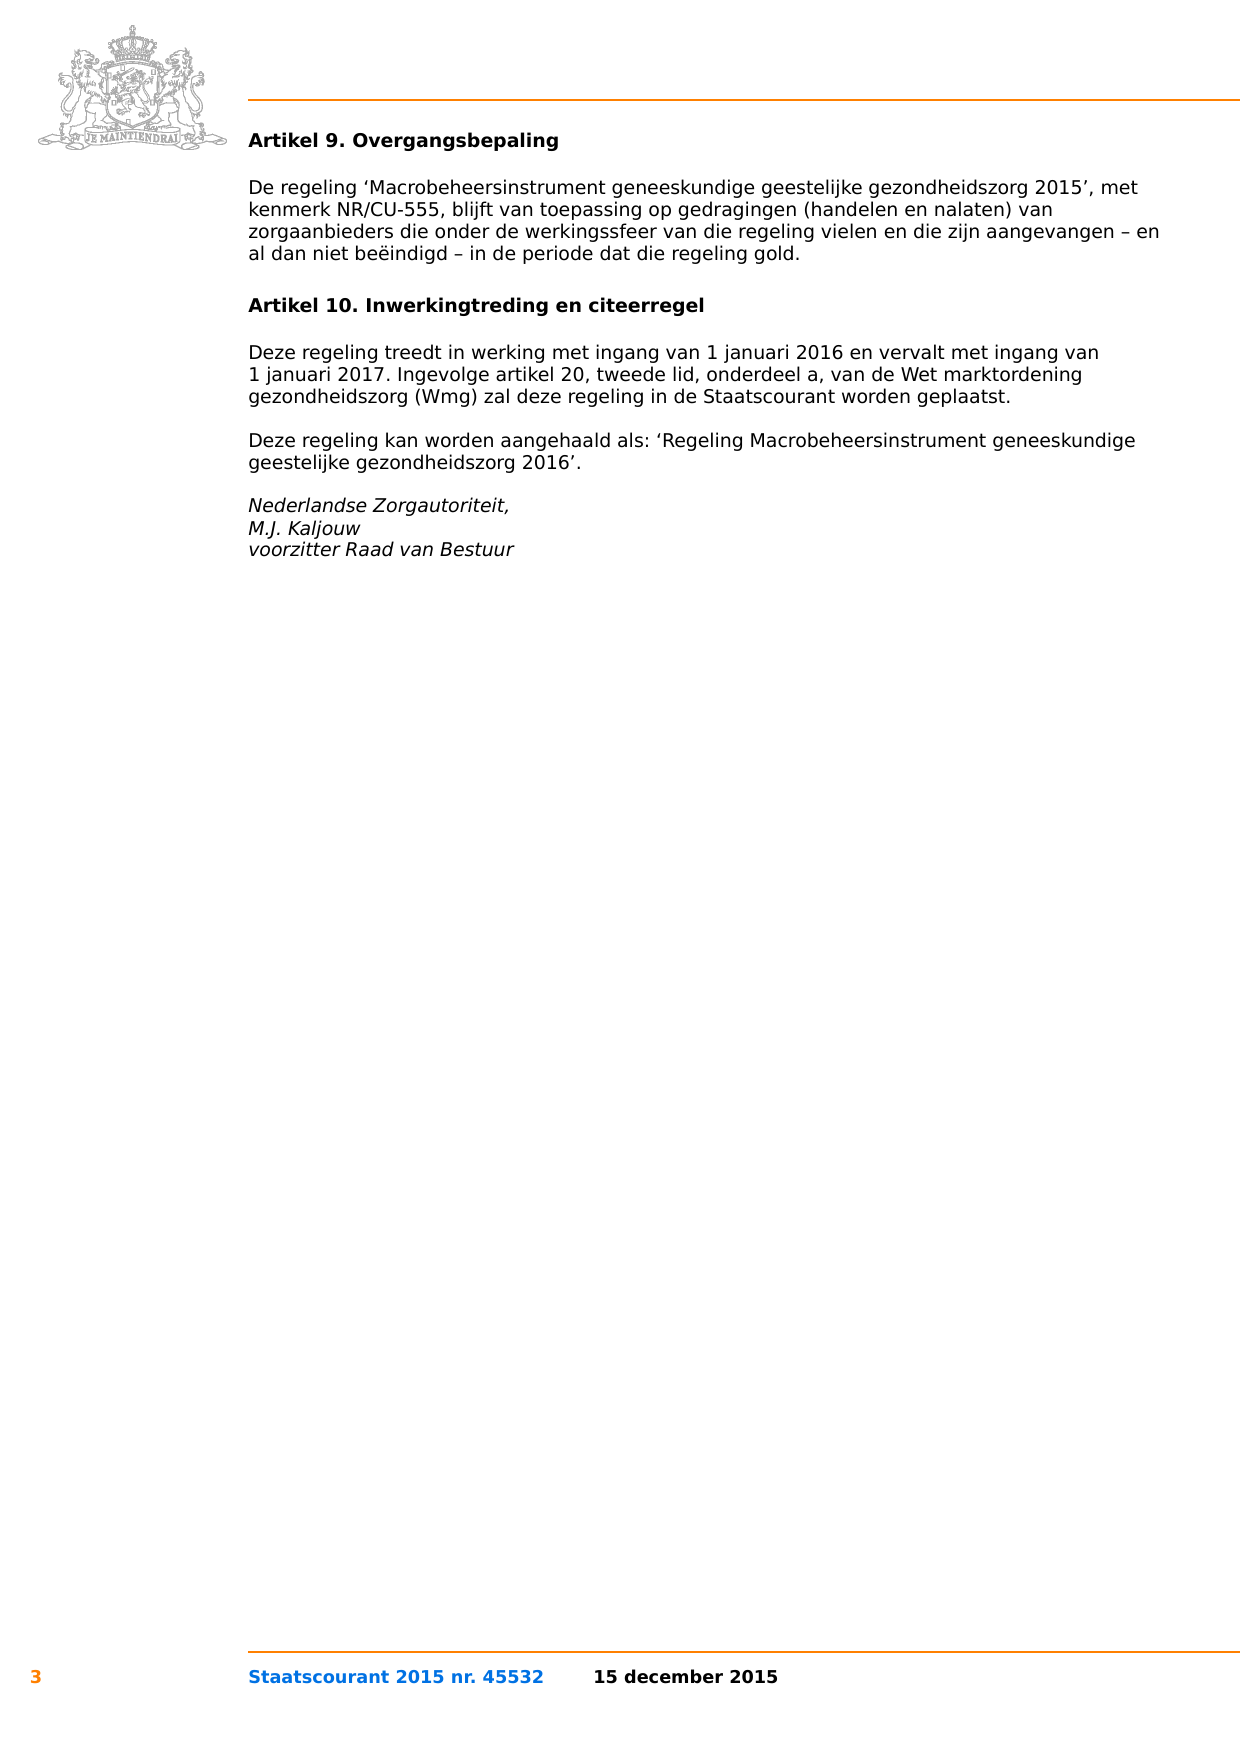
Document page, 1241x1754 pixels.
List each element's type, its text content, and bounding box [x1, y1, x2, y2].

text Deze regeling kan worden aangehaald als: ‘Regeling Macrobeheersinstrument geneeskundige geestelijke gezondheidszorg 2016’. [248, 429, 1163, 473]
picture [38, 25, 227, 150]
subtitle Artikel 9. Overgangsbepaling [248, 130, 1163, 152]
text Deze regeling treedt in werking met ingang van 1 januari 2016 en vervalt met ingang van 1 januari 2017. Ingevolge artikel 20, tweede lid, onderdeel a, van de Wet marktordening gezondheidszorg (Wmg) zal deze regeling in de Staatscourant worden geplaatst. [248, 342, 1163, 408]
subtitle Artikel 10. Inwerkingtreding en citeerregel [248, 295, 1163, 317]
text De regeling ‘Macrobeheersinstrument geneeskundige geestelijke gezondheidszorg 2015’, met kenmerk NR/CU-555, blijft van toepassing op gedragingen (handelen en nalaten) van zorgaanbieders die onder de werkingssfeer van die regeling vielen en die zijn aangevangen – en al dan niet beëindigd – in de periode dat die regeling gold. [248, 177, 1163, 265]
text Nederlandse Zorgautoriteit, M.J. Kaljouw voorzitter Raad van Bestuur [248, 495, 1163, 561]
